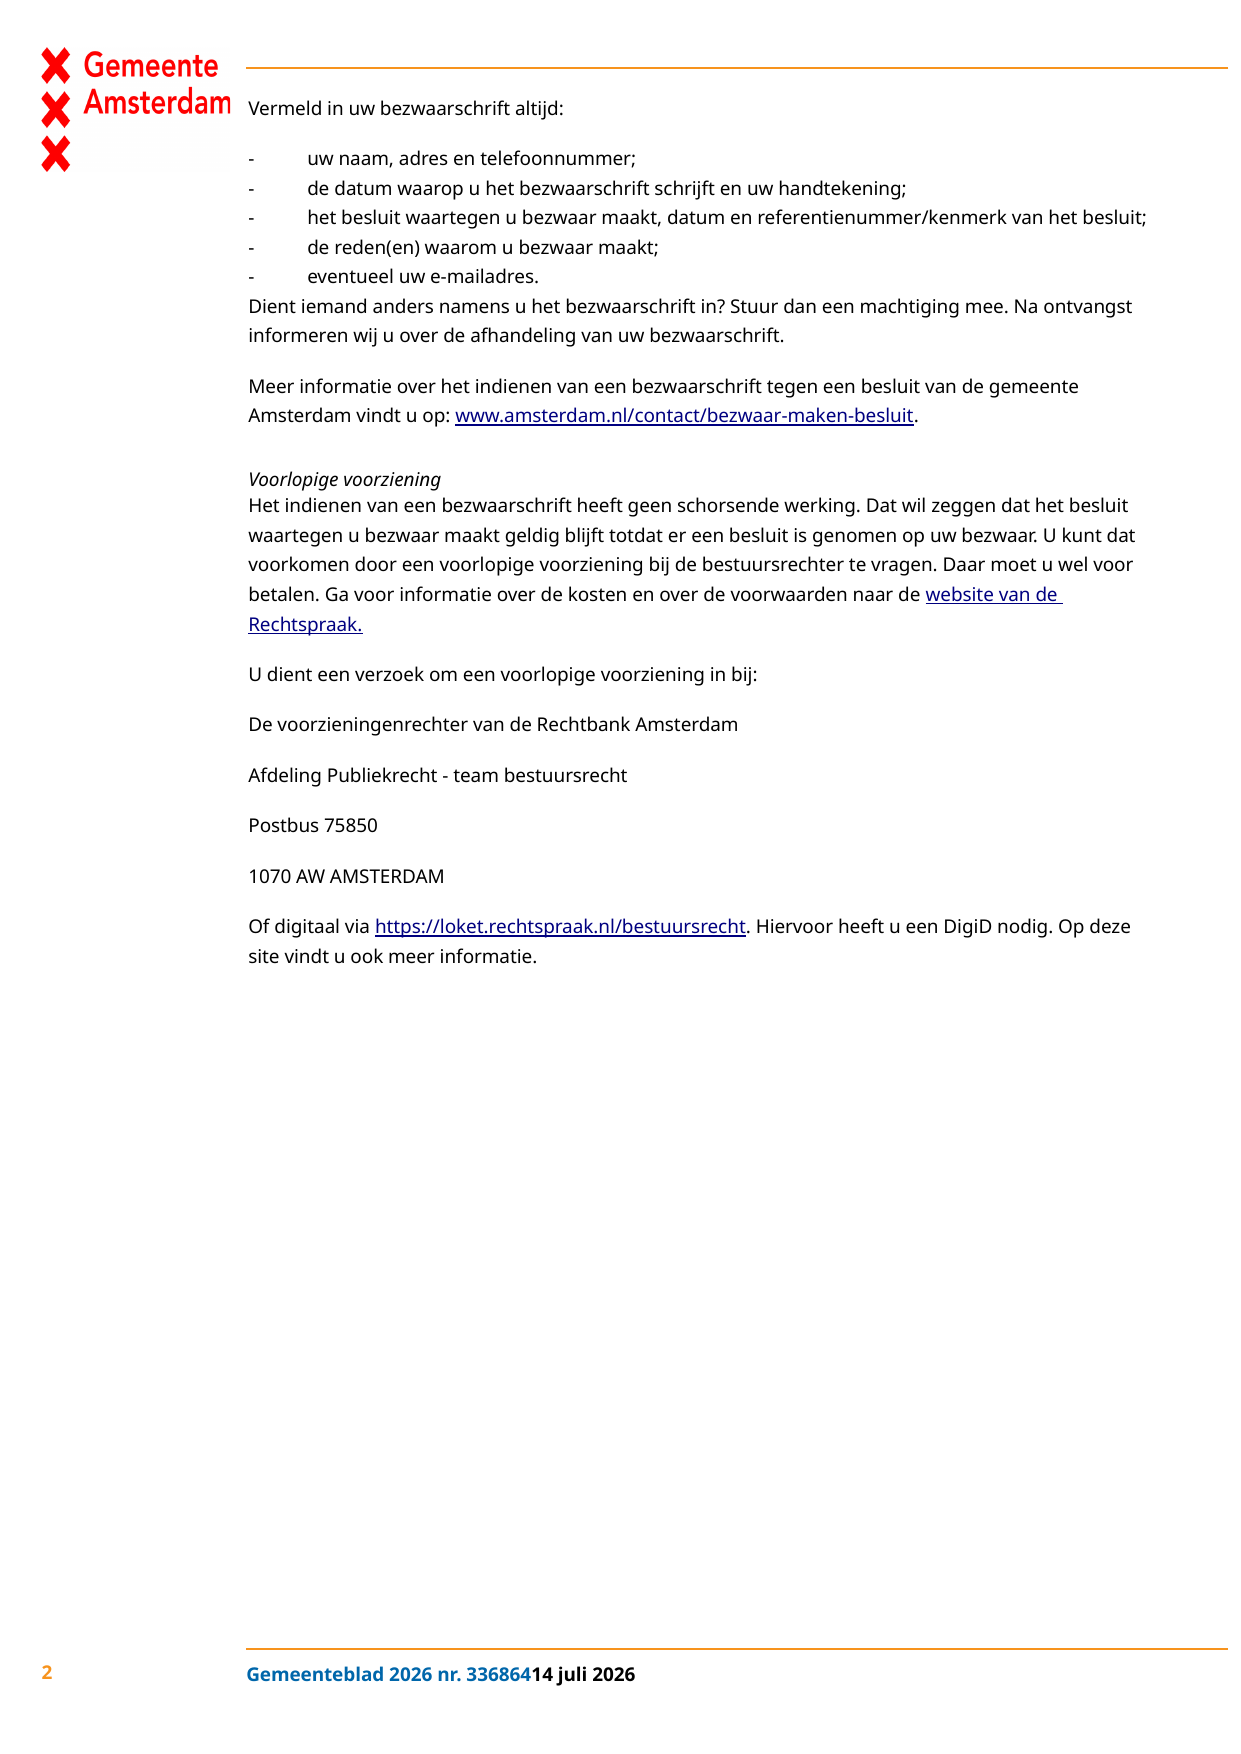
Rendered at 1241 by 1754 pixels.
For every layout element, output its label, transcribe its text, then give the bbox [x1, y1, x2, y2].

list de datum waarop u het bezwaarschrift schrijft en uw handtekening; [248, 175, 1152, 201]
text De voorzieningenrechter van de Rechtbank Amsterdam [248, 712, 1152, 737]
text Of digitaal via https://loket.rechtspraak.nl/bestuursrecht. Hiervoor heeft u een DigiD nodig. Op deze site vindt u ook meer informatie. [248, 913, 1152, 968]
text U dient een verzoek om een voorlopige voorziening in bij: [248, 661, 1152, 687]
picture [41, 47, 231, 172]
list eventueel uw e-mailadres. [248, 263, 1152, 289]
list de reden(en) waarom u bezwaar maakt; [248, 234, 1152, 260]
list het besluit waartegen u bezwaar maakt, datum en referentienummer/kenmerk van het besluit; [248, 204, 1152, 230]
text Afdeling Publiekrecht - team bestuursrecht [248, 762, 1152, 788]
text Postbus 75850 [248, 812, 1152, 838]
text Voorlopige voorziening [248, 467, 1152, 492]
text Dient iemand anders namens u het bezwaarschrift in? Stuur dan een machtiging mee. Na ontvangst informeren wij u over de afhandeling van uw bezwaarschrift. [248, 293, 1152, 348]
text Het indienen van een bezwaarschrift heeft geen schorsende werking. Dat wil zeggen dat het besluit waartegen u bezwaar maakt geldig blijft totdat er een besluit is genomen op uw bezwaar. U kunt dat voorkomen door een voorlopige voorziening bij de bestuursrechter te vragen. Daar moet u wel voor betalen. Ga voor informatie over de kosten en over de voorwaarden naar de website van de Rechtspraak. [248, 492, 1152, 636]
text 1070 AW AMSTERDAM [248, 863, 1152, 888]
text Meer informatie over het indienen van een bezwaarschrift tegen een besluit van de gemeente Amsterdam vindt u op: www.amsterdam.nl/contact/bezwaar-maken-besluit. [248, 373, 1152, 428]
text Vermeld in uw bezwaarschrift altijd: [248, 95, 1152, 121]
list uw naam, adres en telefoonnummer; [248, 145, 1152, 171]
